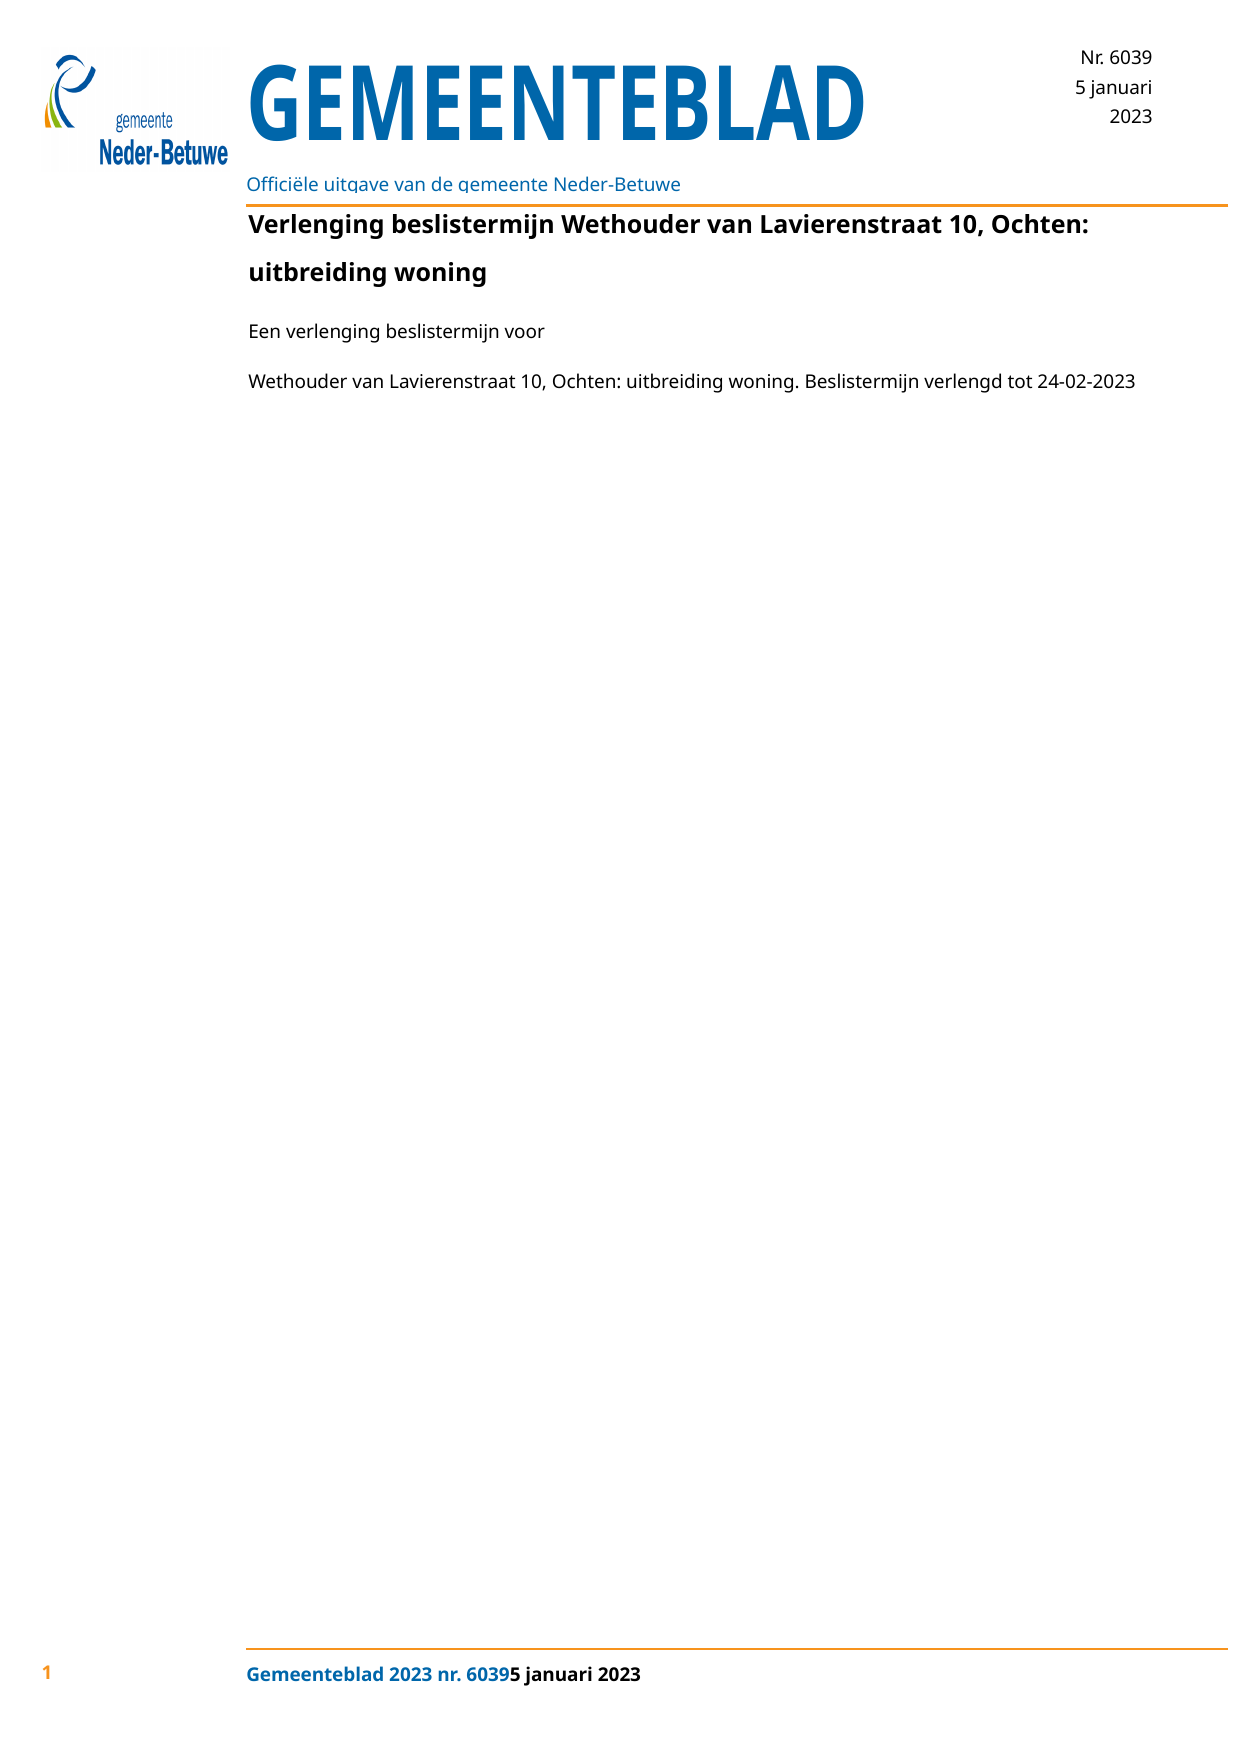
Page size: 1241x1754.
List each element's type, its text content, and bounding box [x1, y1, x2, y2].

picture [41, 47, 231, 172]
text Wethouder van Lavierenstraat 10, Ochten: uitbreiding woning. Beslistermijn verlengd tot 24-02-2023 [248, 368, 1152, 394]
text Verlenging beslistermijn Wethouder van Lavierenstraat 10, Ochten: uitbreiding woning [248, 207, 1152, 288]
text Een verlenging beslistermijn voor [248, 318, 1152, 344]
